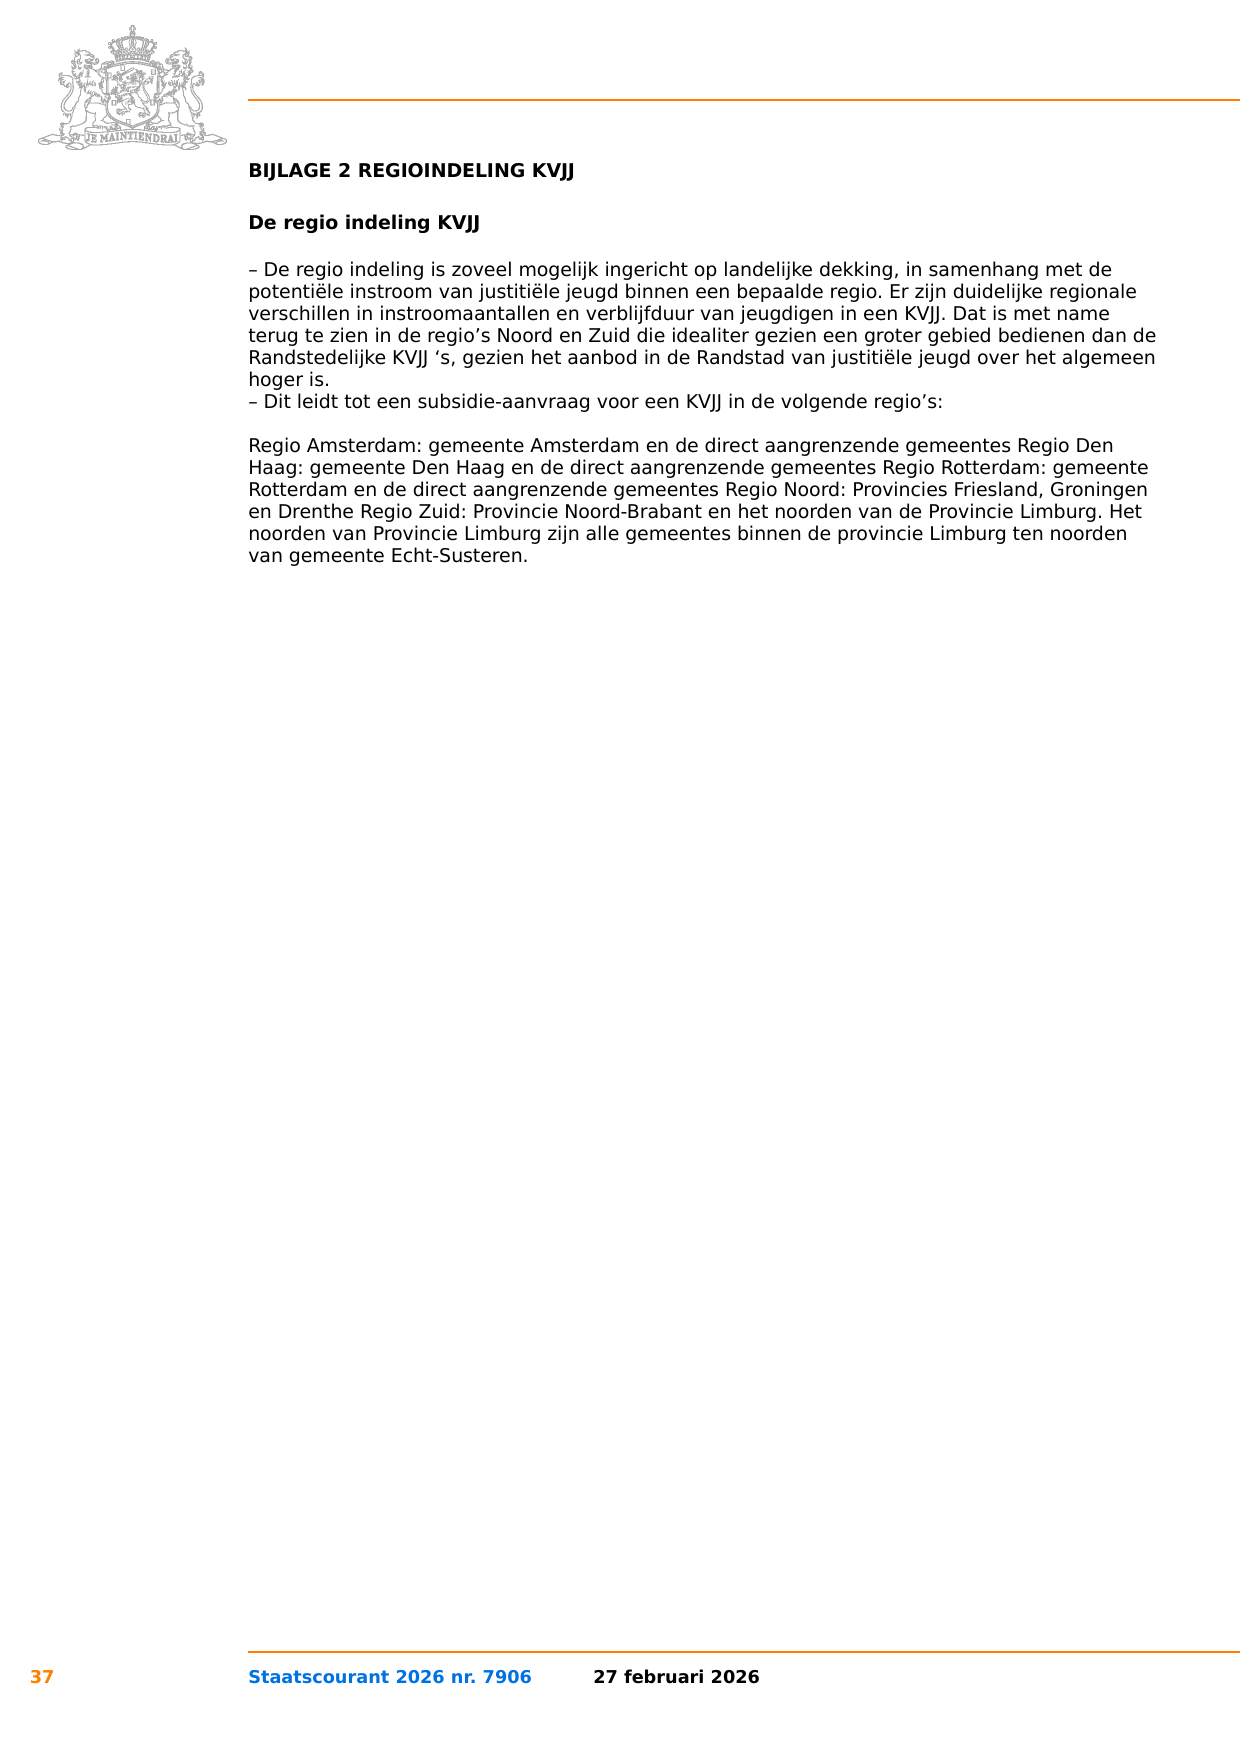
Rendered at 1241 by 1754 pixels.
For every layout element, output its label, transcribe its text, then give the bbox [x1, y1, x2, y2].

subtitle De regio indeling KVJJ [248, 212, 1163, 234]
subtitle BIJLAGE 2 REGIOINDELING KVJJ [248, 160, 1163, 182]
picture [38, 25, 227, 150]
text – De regio indeling is zoveel mogelijk ingericht op landelijke dekking, in samenhang met de potentiële instroom van justitiële jeugd binnen een bepaalde regio. Er zijn duidelijke regionale verschillen in instroomaantallen en verblijfduur van jeugdigen in een KVJJ. Dat is met name terug te zien in de regio’s Noord en Zuid die idealiter gezien een groter gebied bedienen dan de Randstedelijke KVJJ ‘s, gezien het aanbod in de Randstad van justitiële jeugd over het algemeen hoger is. [248, 259, 1163, 391]
text Regio Amsterdam: gemeente Amsterdam en de direct aangrenzende gemeentes Regio Den Haag: gemeente Den Haag en de direct aangrenzende gemeentes Regio Rotterdam: gemeente Rotterdam en de direct aangrenzende gemeentes Regio Noord: Provincies Friesland, Groningen en Drenthe Regio Zuid: Provincie Noord-Brabant en het noorden van de Provincie Limburg. Het noorden van Provincie Limburg zijn alle gemeentes binnen de provincie Limburg ten noorden van gemeente Echt-Susteren. [248, 434, 1163, 566]
text – Dit leidt tot een subsidie-aanvraag voor een KVJJ in de volgende regio’s: [248, 391, 1163, 413]
